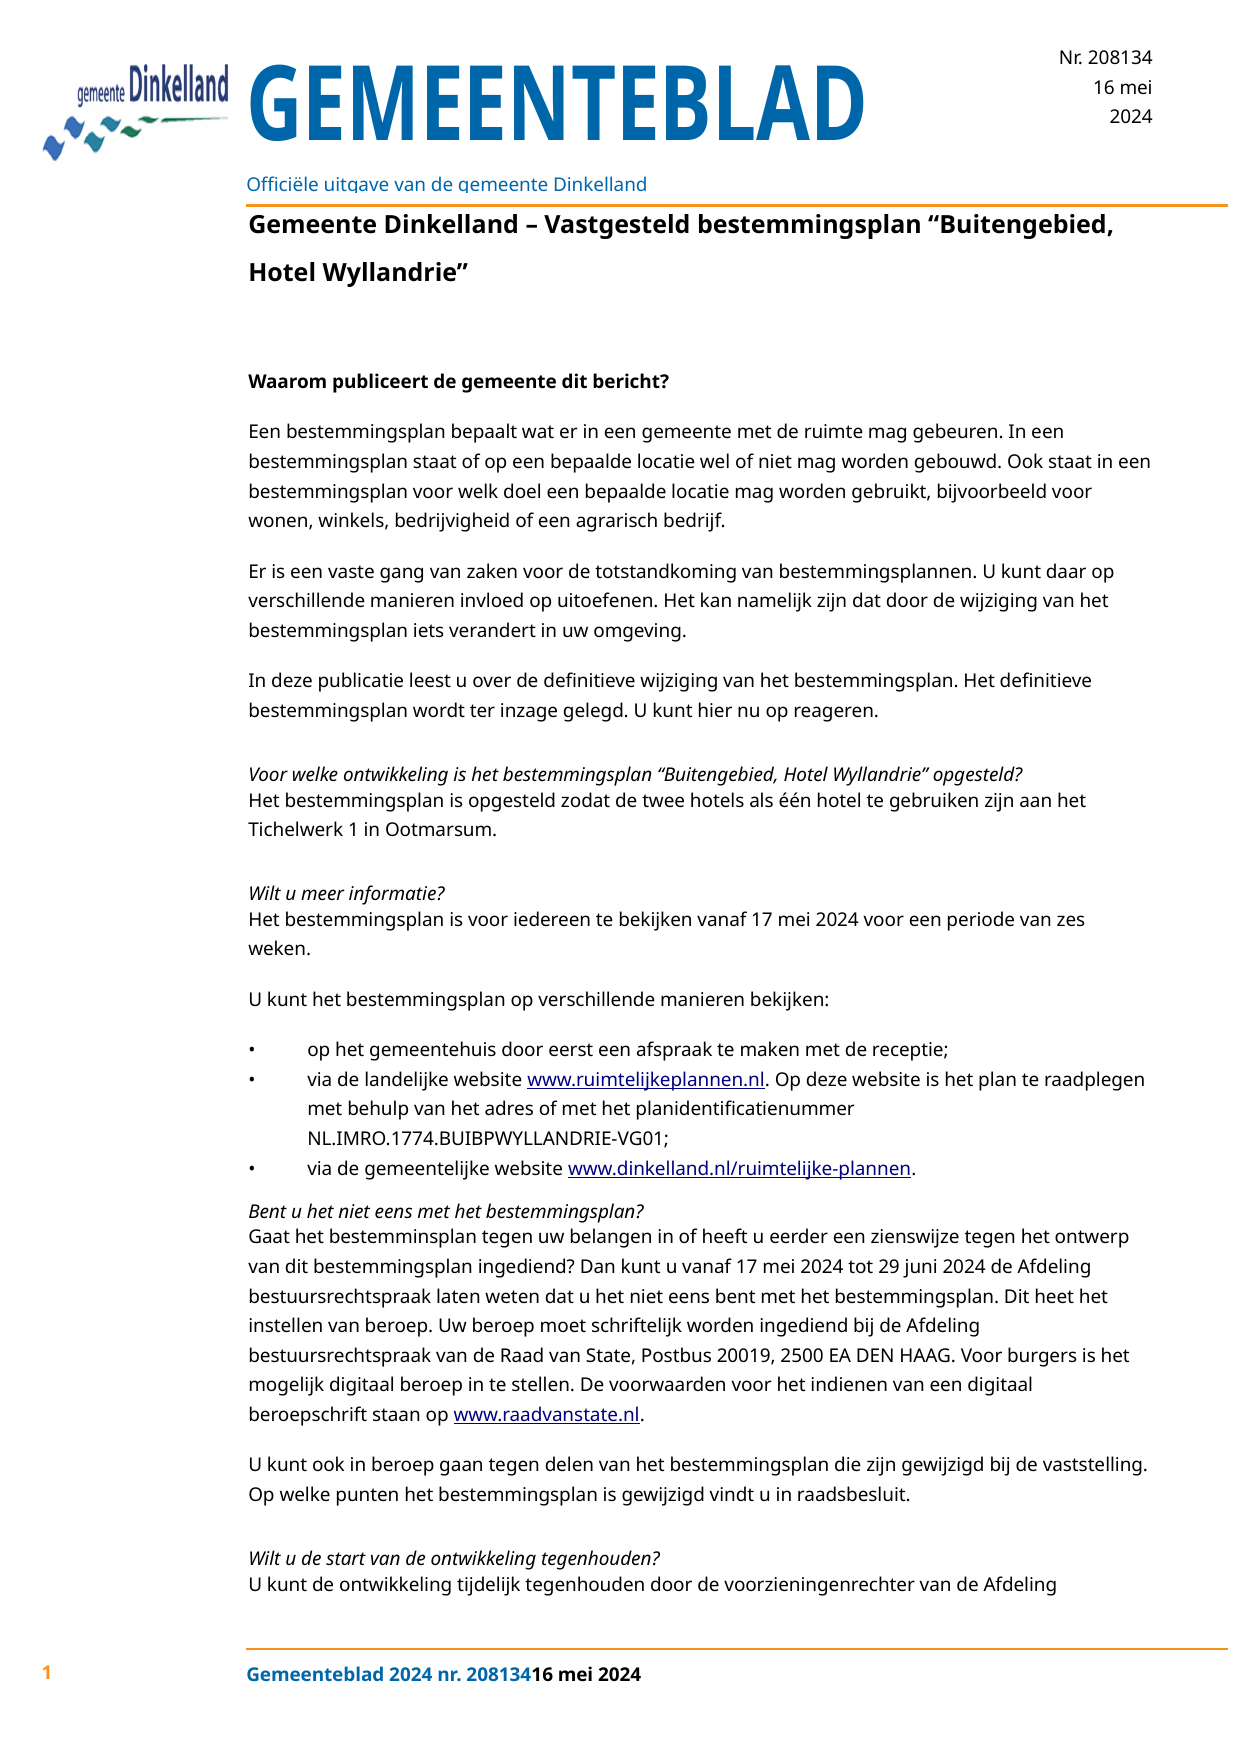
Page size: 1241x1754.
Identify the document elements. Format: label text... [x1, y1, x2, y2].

list via de landelijke website www.ruimtelijkeplannen.nl. Op deze website is het plan te raadplegen met behulp van het adres of met het planidentificatienummer NL.IMRO.1774.BUIBPWYLLANDRIE-VG01; [248, 1066, 1152, 1151]
text U kunt ook in beroep gaan tegen delen van het bestemmingsplan die zijn gewijzigd bij de vaststelling. Op welke punten het bestemmingsplan is gewijzigd vindt u in raadsbesluit. [248, 1452, 1152, 1507]
text Gemeente Dinkelland – Vastgesteld bestemmingsplan “Buitengebied, Hotel Wyllandrie” [248, 207, 1152, 288]
text Voor welke ontwikkeling is het bestemmingsplan “Buitengebied, Hotel Wyllandrie” opgesteld? [248, 761, 1152, 787]
text Wilt u meer informatie? [248, 880, 1152, 906]
text Bent u het niet eens met het bestemmingsplan? [248, 1198, 1152, 1224]
text In deze publicatie leest u over de definitieve wijziging van het bestemmingsplan. Het definitieve bestemmingsplan wordt ter inzage gelegd. U kunt hier nu op reageren. [248, 667, 1152, 723]
picture [41, 47, 231, 172]
list op het gemeentehuis door eerst een afspraak te maken met de receptie; [248, 1036, 1152, 1062]
text Het bestemmingsplan is voor iedereen te bekijken vanaf 17 mei 2024 voor een periode van zes weken. [248, 906, 1152, 961]
text Gaat het bestemminsplan tegen uw belangen in of heeft u eerder een zienswijze tegen het ontwerp van dit bestemmingsplan ingediend? Dan kunt u vanaf 17 mei 2024 tot 29 juni 2024 de Afdeling bestuursrechtspraak laten weten dat u het niet eens bent met het bestemmingsplan. Dit heet het instellen van beroep. Uw beroep moet schriftelijk worden ingediend bij de Afdeling bestuursrechtspraak van de Raad van State, Postbus 20019, 2500 EA DEN HAAG. Voor burgers is het mogelijk digitaal beroep in te stellen. De voorwaarden voor het indienen van een digitaal beroepschrift staan op www.raadvanstate.nl. [248, 1224, 1152, 1427]
list via de gemeentelijke website www.dinkelland.nl/ruimtelijke-plannen. [248, 1155, 1152, 1181]
text Een bestemmingsplan bepaalt wat er in een gemeente met de ruimte mag gebeuren. In een bestemmingsplan staat of op een bepaalde locatie wel of niet mag worden gebouwd. Ook staat in een bestemmingsplan voor welk doel een bepaalde locatie mag worden gebruikt, bijvoorbeeld voor wonen, winkels, bedrijvigheid of een agrarisch bedrijf. [248, 419, 1152, 533]
text Het bestemmingsplan is opgesteld zodat de twee hotels als één hotel te gebruiken zijn aan het Tichelwerk 1 in Ootmarsum. [248, 787, 1152, 842]
text Er is een vaste gang van zaken voor de totstandkoming van bestemmingsplannen. U kunt daar op verschillende manieren invloed op uitoefenen. Het kan namelijk zijn dat door de wijziging van het bestemmingsplan iets verandert in uw omgeving. [248, 558, 1152, 643]
text Wilt u de start van de ontwikkeling tegenhouden? [248, 1545, 1152, 1571]
text U kunt de ontwikkeling tijdelijk tegenhouden door de voorzieningenrechter van de Afdeling [248, 1571, 1152, 1597]
text U kunt het bestemmingsplan op verschillende manieren bekijken: [248, 986, 1152, 1012]
text Waarom publiceert de gemeente dit bericht? [248, 368, 1152, 394]
